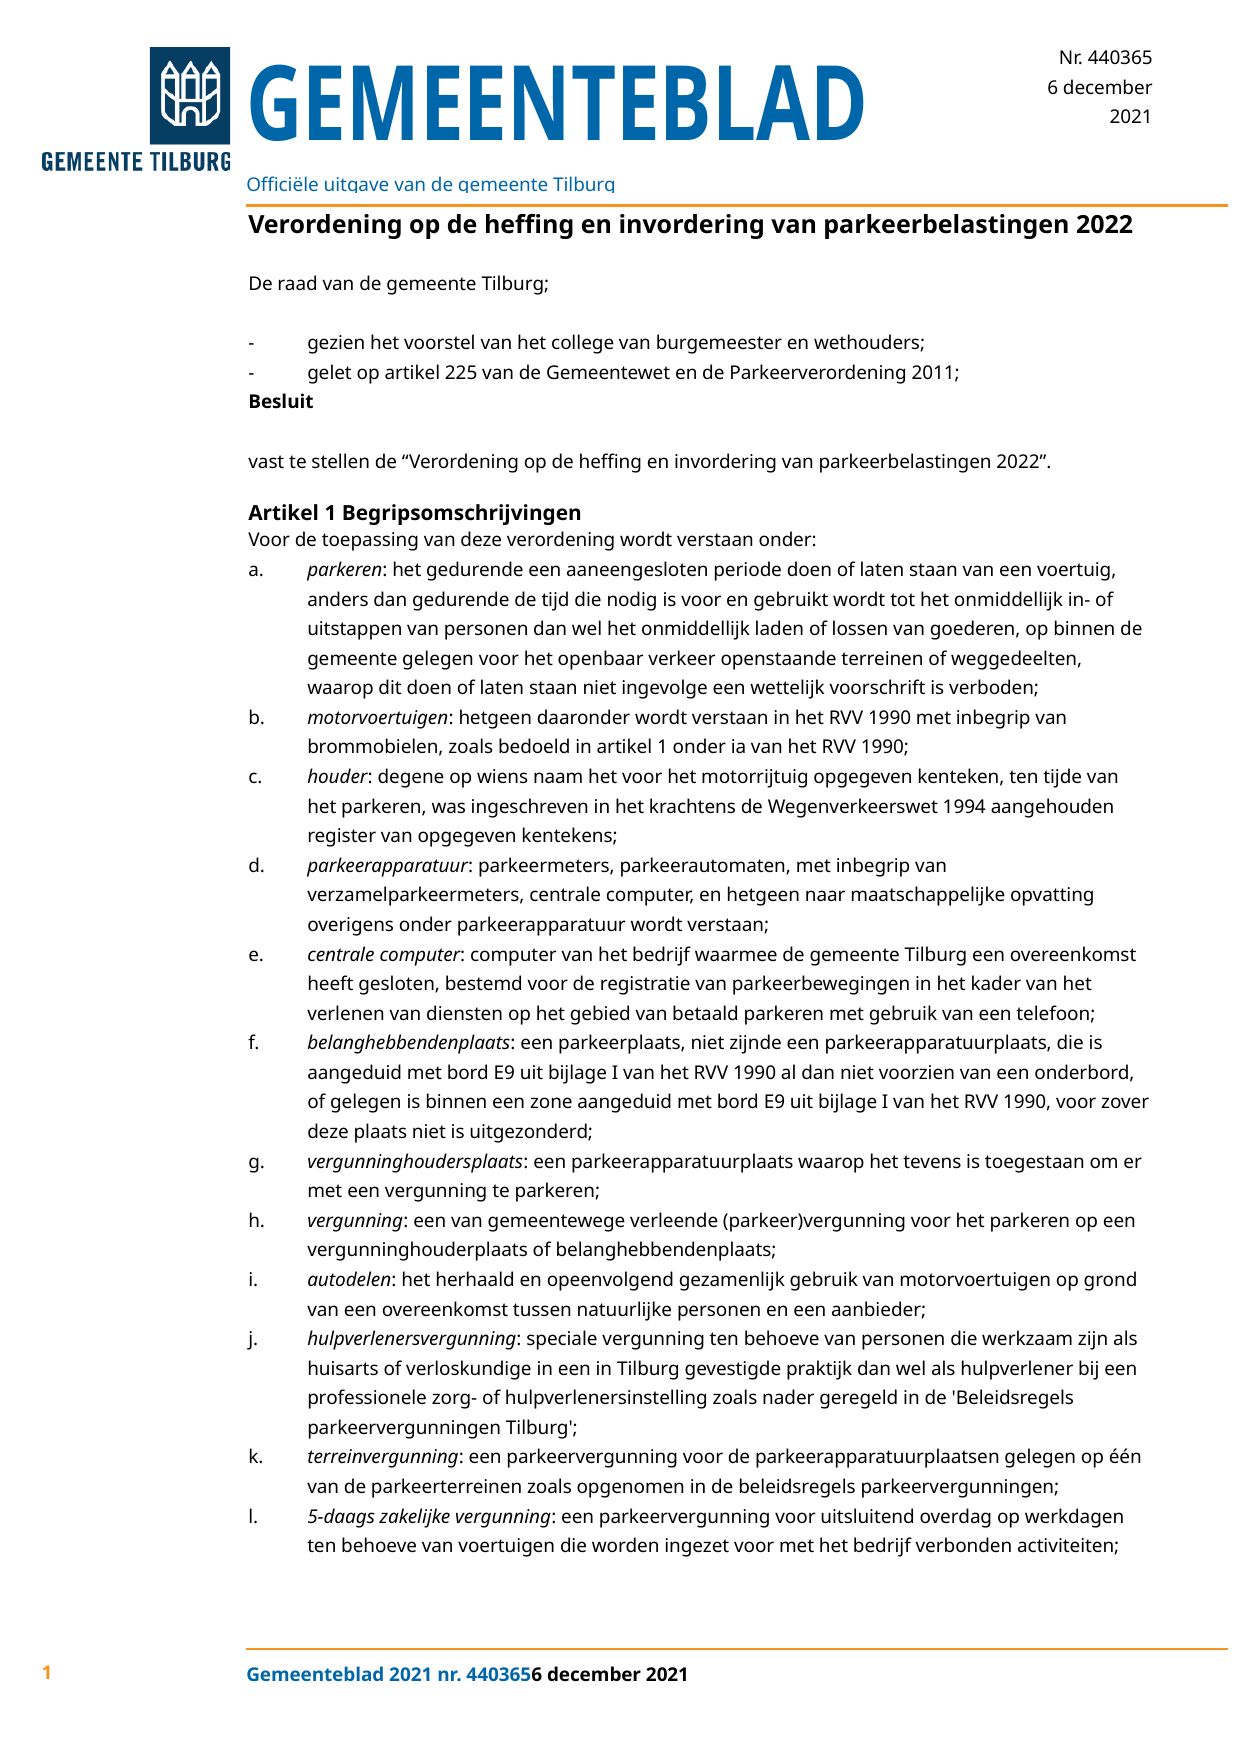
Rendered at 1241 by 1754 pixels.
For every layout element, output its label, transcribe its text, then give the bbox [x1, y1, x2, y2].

list hulpverlenersvergunning: speciale vergunning ten behoeve van personen die werkzaam zijn als huisarts of verloskundige in een in Tilburg gevestigde praktijk dan wel als hulpverlener bij een professionele zorg- of hulpverlenersinstelling zoals nader geregeld in de 'Beleidsregels parkeervergunningen Tilburg'; [248, 1325, 1152, 1440]
text Artikel 1 Begripsomschrijvingen [248, 498, 1152, 527]
list centrale computer: computer van het bedrijf waarmee de gemeente Tilburg een overeenkomst heeft gesloten, bestemd voor de registratie van parkeerbewegingen in het kader van het verlenen van diensten op het gebied van betaald parkeren met gebruik van een telefoon; [248, 941, 1152, 1026]
text Besluit [248, 389, 1152, 414]
list houder: degene op wiens naam het voor het motorrijtuig opgegeven kenteken, ten tijde van het parkeren, was ingeschreven in het krachtens de Wegenverkeerswet 1994 aangehouden register van opgegeven kentekens; [248, 763, 1152, 848]
list gelet op artikel 225 van de Gemeentewet en de Parkeerverordening 2011; [248, 359, 1152, 385]
text vast te stellen de “Verordening op de heffing en invordering van parkeerbelastingen 2022”. [248, 448, 1152, 473]
list motorvoertuigen: hetgeen daaronder wordt verstaan in het RVV 1990 met inbegrip van brommobielen, zoals bedoeld in artikel 1 onder ia van het RVV 1990; [248, 704, 1152, 759]
list terreinvergunning: een parkeervergunning voor de parkeerapparatuurplaatsen gelegen op één van de parkeerterreinen zoals opgenomen in de beleidsregels parkeervergunningen; [248, 1444, 1152, 1499]
list belanghebbendenplaats: een parkeerplaats, niet zijnde een parkeerapparatuurplaats, die is aangeduid met bord E9 uit bijlage I van het RVV 1990 al dan niet voorzien van een onderbord, of gelegen is binnen een zone aangeduid met bord E9 uit bijlage I van het RVV 1990, voor zover deze plaats niet is uitgezonderd; [248, 1029, 1152, 1144]
picture [41, 47, 231, 172]
list gezien het voorstel van het college van burgemeester en wethouders; [248, 329, 1152, 355]
text De raad van de gemeente Tilburg; [248, 270, 1152, 296]
list autodelen: het herhaald en opeenvolgend gezamenlijk gebruik van motorvoertuigen op grond van een overeenkomst tussen natuurlijke personen en een aanbieder; [248, 1266, 1152, 1322]
list parkeren: het gedurende een aaneengesloten periode doen of laten staan van een voertuig, anders dan gedurende de tijd die nodig is voor en gebruikt wordt tot het onmiddellijk in- of uitstappen van personen dan wel het onmiddellijk laden of lossen van goederen, op binnen de gemeente gelegen voor het openbaar verkeer openstaande terreinen of weggedeelten, waarop dit doen of laten staan niet ingevolge een wettelijk voorschrift is verboden; [248, 556, 1152, 700]
list vergunning: een van gemeentewege verleende (parkeer)vergunning voor het parkeren op een vergunninghouderplaats of belanghebbendenplaats; [248, 1207, 1152, 1262]
text Voor de toepassing van deze verordening wordt verstaan onder: [248, 527, 1152, 552]
text Verordening op de heffing en invordering van parkeerbelastingen 2022 [248, 207, 1152, 241]
list vergunninghoudersplaats: een parkeerapparatuurplaats waarop het tevens is toegestaan om er met een vergunning te parkeren; [248, 1148, 1152, 1203]
list parkeerapparatuur: parkeermeters, parkeerautomaten, met inbegrip van verzamelparkeermeters, centrale computer, en hetgeen naar maatschappelijke opvatting overigens onder parkeerapparatuur wordt verstaan; [248, 852, 1152, 937]
list 5-daags zakelijke vergunning: een parkeervergunning voor uitsluitend overdag op werkdagen ten behoeve van voertuigen die worden ingezet voor met het bedrijf verbonden activiteiten; [248, 1503, 1152, 1558]
